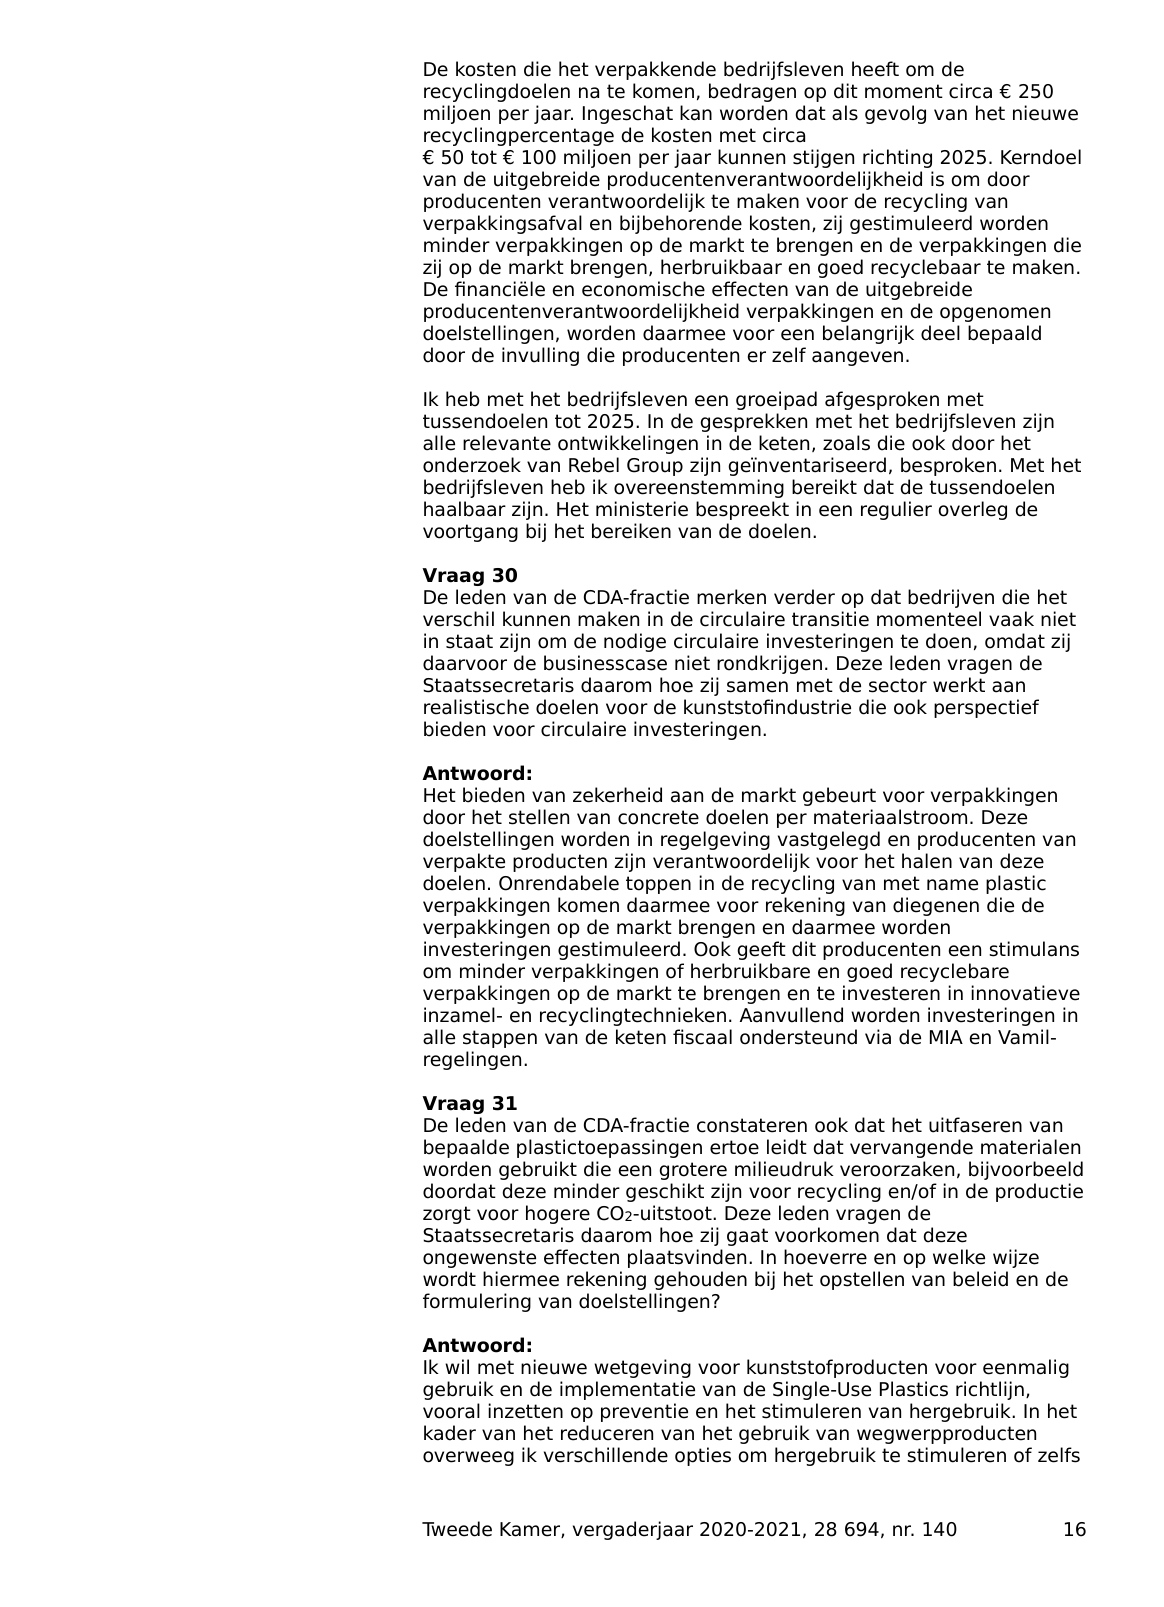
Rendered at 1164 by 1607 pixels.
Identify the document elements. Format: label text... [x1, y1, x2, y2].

text De kosten die het verpakkende bedrijfsleven heeft om de recyclingdoelen na te komen, bedragen op dit moment circa € 250 miljoen per jaar. Ingeschat kan worden dat als gevolg van het nieuwe recyclingpercentage de kosten met circa [422, 59, 1087, 147]
text De leden van de CDA-fractie merken verder op dat bedrijven die het verschil kunnen maken in de circulaire transitie momenteel vaak niet in staat zijn om de nodige circulaire investeringen te doen, omdat zij daarvoor de businesscase niet rondkrijgen. Deze leden vragen de Staatssecretaris daarom hoe zij samen met de sector werkt aan realistische doelen voor de kunststofindustrie die ook perspectief bieden voor circulaire investeringen. [422, 587, 1087, 741]
text Ik heb met het bedrijfsleven een groeipad afgesproken met tussendoelen tot 2025. In de gesprekken met het bedrijfsleven zijn alle relevante ontwikkelingen in de keten, zoals die ook door het onderzoek van Rebel Group zijn geïnventariseerd, besproken. Met het bedrijfsleven heb ik overeenstemming bereikt dat de tussendoelen haalbaar zijn. Het ministerie bespreekt in een regulier overleg de voortgang bij het bereiken van de doelen. [422, 389, 1087, 543]
text Vraag 31 [422, 1093, 1087, 1115]
text Antwoord: [422, 1335, 1087, 1357]
text Vraag 30 [422, 565, 1087, 587]
text Ik wil met nieuwe wetgeving voor kunststofproducten voor eenmalig gebruik en de implementatie van de Single-Use Plastics richtlijn, vooral inzetten op preventie en het stimuleren van hergebruik. In het kader van het reduceren van het gebruik van wegwerpproducten overweeg ik verschillende opties om hergebruik te stimuleren of zelfs [422, 1357, 1087, 1467]
text De leden van de CDA-fractie constateren ook dat het uitfaseren van bepaalde plastictoepassingen ertoe leidt dat vervangende materialen worden gebruikt die een grotere milieudruk veroorzaken, bijvoorbeeld doordat deze minder geschikt zijn voor recycling en/of in de productie zorgt voor hogere CO2-uitstoot. Deze leden vragen de Staatssecretaris daarom hoe zij gaat voorkomen dat deze ongewenste effecten plaatsvinden. In hoeverre en op welke wijze wordt hiermee rekening gehouden bij het opstellen van beleid en de formulering van doelstellingen? [422, 1115, 1087, 1313]
text € 50 tot € 100 miljoen per jaar kunnen stijgen richting 2025. Kerndoel van de uitgebreide producentenverantwoordelijkheid is om door producenten verantwoordelijk te maken voor de recycling van verpakkingsafval en bijbehorende kosten, zij gestimuleerd worden minder verpakkingen op de markt te brengen en de verpakkingen die zij op de markt brengen, herbruikbaar en goed recyclebaar te maken. De financiële en economische effecten van de uitgebreide producentenverantwoordelijkheid verpakkingen en de opgenomen doelstellingen, worden daarmee voor een belangrijk deel bepaald door de invulling die producenten er zelf aangeven. [422, 147, 1087, 367]
text Antwoord: [422, 763, 1087, 785]
text Het bieden van zekerheid aan de markt gebeurt voor verpakkingen door het stellen van concrete doelen per materiaalstroom. Deze doelstellingen worden in regelgeving vastgelegd en producenten van verpakte producten zijn verantwoordelijk voor het halen van deze doelen. Onrendabele toppen in de recycling van met name plastic verpakkingen komen daarmee voor rekening van diegenen die de verpakkingen op de markt brengen en daarmee worden investeringen gestimuleerd. Ook geeft dit producenten een stimulans om minder verpakkingen of herbruikbare en goed recyclebare verpakkingen op de markt te brengen en te investeren in innovatieve inzamel- en recyclingtechnieken. Aanvullend worden investeringen in alle stappen van de keten fiscaal ondersteund via de MIA en Vamil-regelingen. [422, 785, 1087, 1071]
